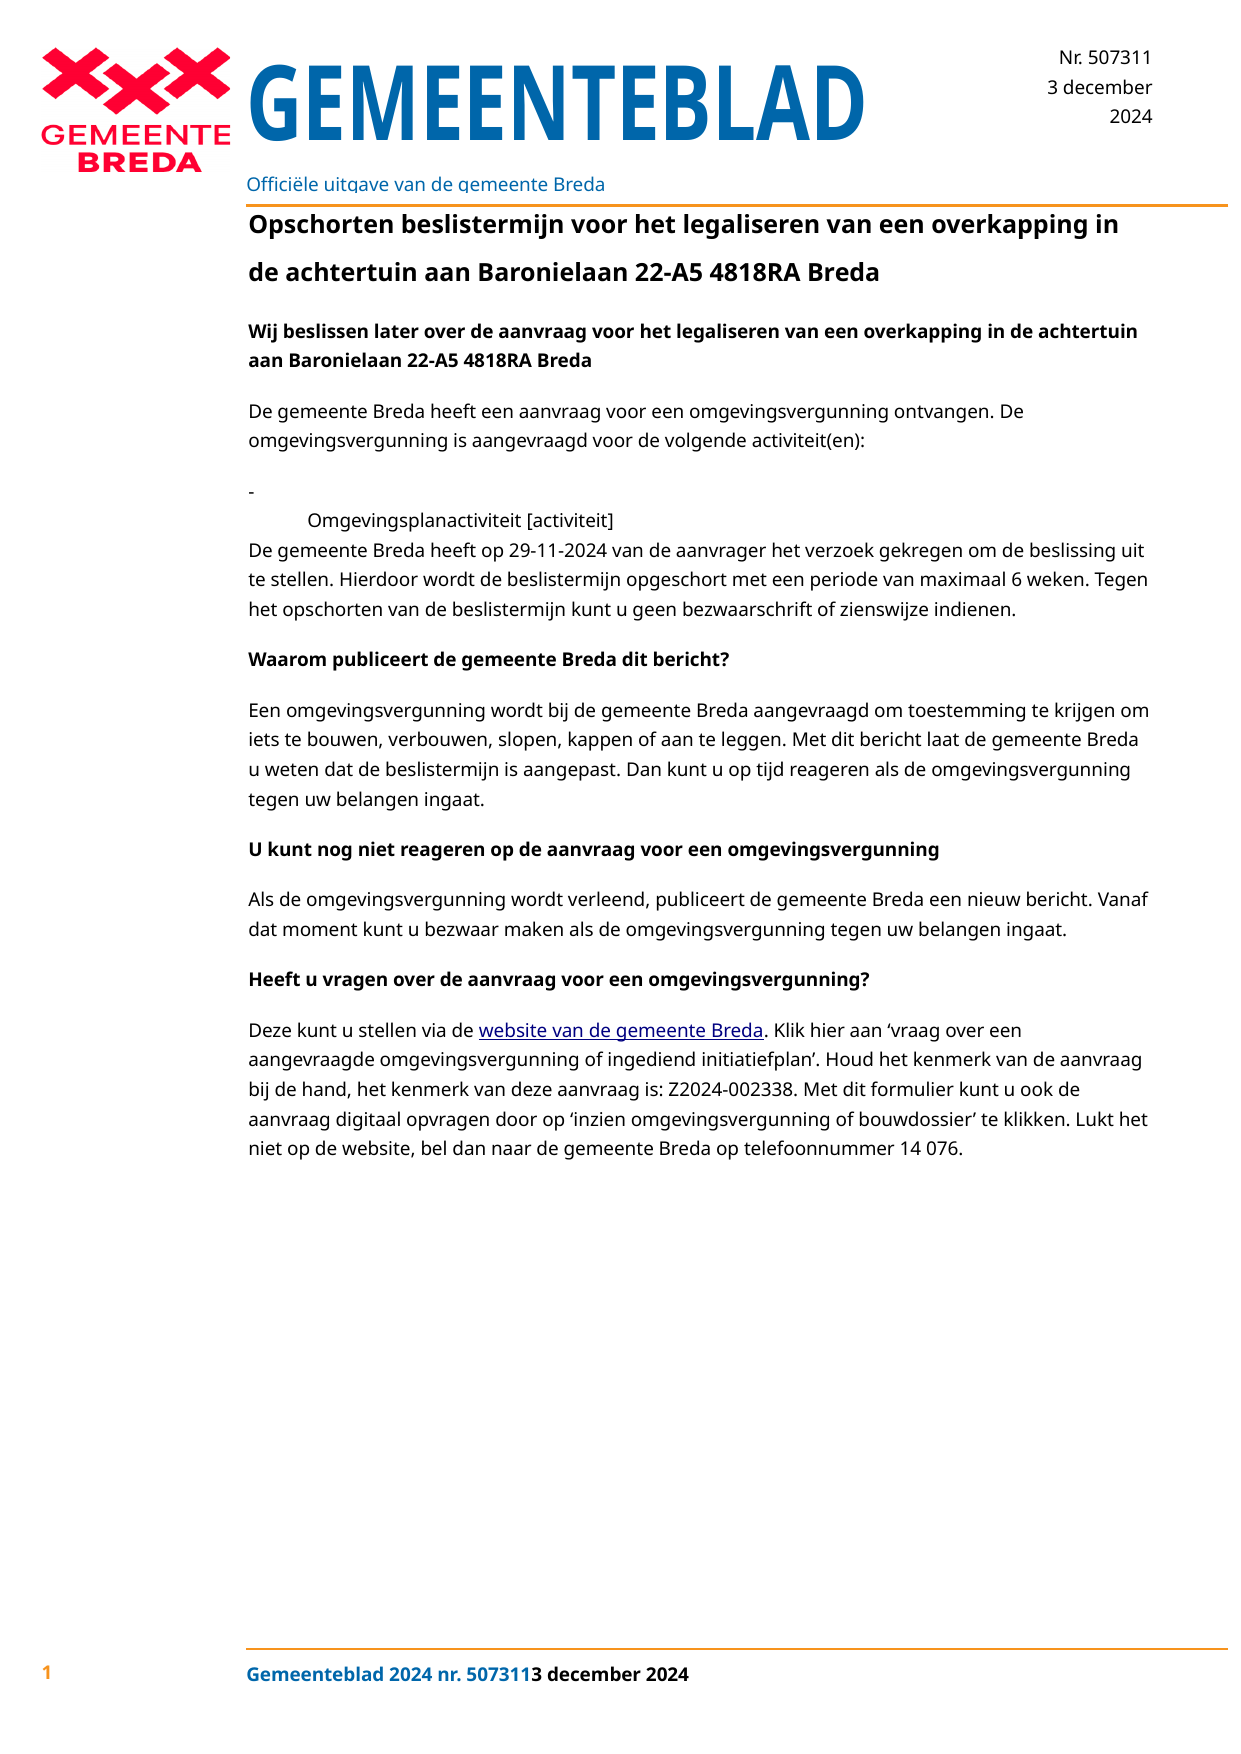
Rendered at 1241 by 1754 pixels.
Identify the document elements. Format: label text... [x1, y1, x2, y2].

text Deze kunt u stellen via de website van de gemeente Breda. Klik hier aan ‘vraag over een aangevraagde omgevingsvergunning of ingediend initiatiefplan’. Houd het kenmerk van de aanvraag bij de hand, het kenmerk van deze aanvraag is: Z2024-002338. Met dit formulier kunt u ook de aanvraag digitaal opvragen door op ‘inzien omgevingsvergunning of bouwdossier’ te klikken. Lukt het niet op de website, bel dan naar de gemeente Breda op telefoonnummer 14 076. [248, 1017, 1152, 1161]
text U kunt nog niet reageren op de aanvraag voor een omgevingsvergunning [248, 836, 1152, 862]
text Wij beslissen later over de aanvraag voor het legaliseren van een overkapping in de achtertuin aan Baronielaan 22-A5 4818RA Breda [248, 318, 1152, 373]
text De gemeente Breda heeft een aanvraag voor een omgevingsvergunning ontvangen. De omgevingsvergunning is aangevraagd voor de volgende activiteit(en): [248, 398, 1152, 453]
text Heeft u vragen over de aanvraag voor een omgevingsvergunning? [248, 967, 1152, 992]
text Waarom publiceert de gemeente Breda dit bericht? [248, 647, 1152, 672]
list Omgevingsplanactiviteit [activiteit] [248, 507, 1152, 533]
text De gemeente Breda heeft op 29-11-2024 van de aanvrager het verzoek gekregen om de beslissing uit te stellen. Hierdoor wordt de beslistermijn opgeschort met een periode van maximaal 6 weken. Tegen het opschorten van de beslistermijn kunt u geen bezwaarschrift of zienswijze indienen. [248, 537, 1152, 622]
text Een omgevingsvergunning wordt bij de gemeente Breda aangevraagd om toestemming te krijgen om iets te bouwen, verbouwen, slopen, kappen of aan te leggen. Met dit bericht laat de gemeente Breda u weten dat de beslistermijn is aangepast. Dan kunt u op tijd reageren als de omgevingsvergunning tegen uw belangen ingaat. [248, 697, 1152, 812]
picture [41, 47, 231, 172]
text Opschorten beslistermijn voor het legaliseren van een overkapping in de achtertuin aan Baronielaan 22-A5 4818RA Breda [248, 207, 1152, 288]
text Als de omgevingsvergunning wordt verleend, publiceert de gemeente Breda een nieuw bericht. Vanaf dat moment kunt u bezwaar maken als de omgevingsvergunning tegen uw belangen ingaat. [248, 887, 1152, 942]
